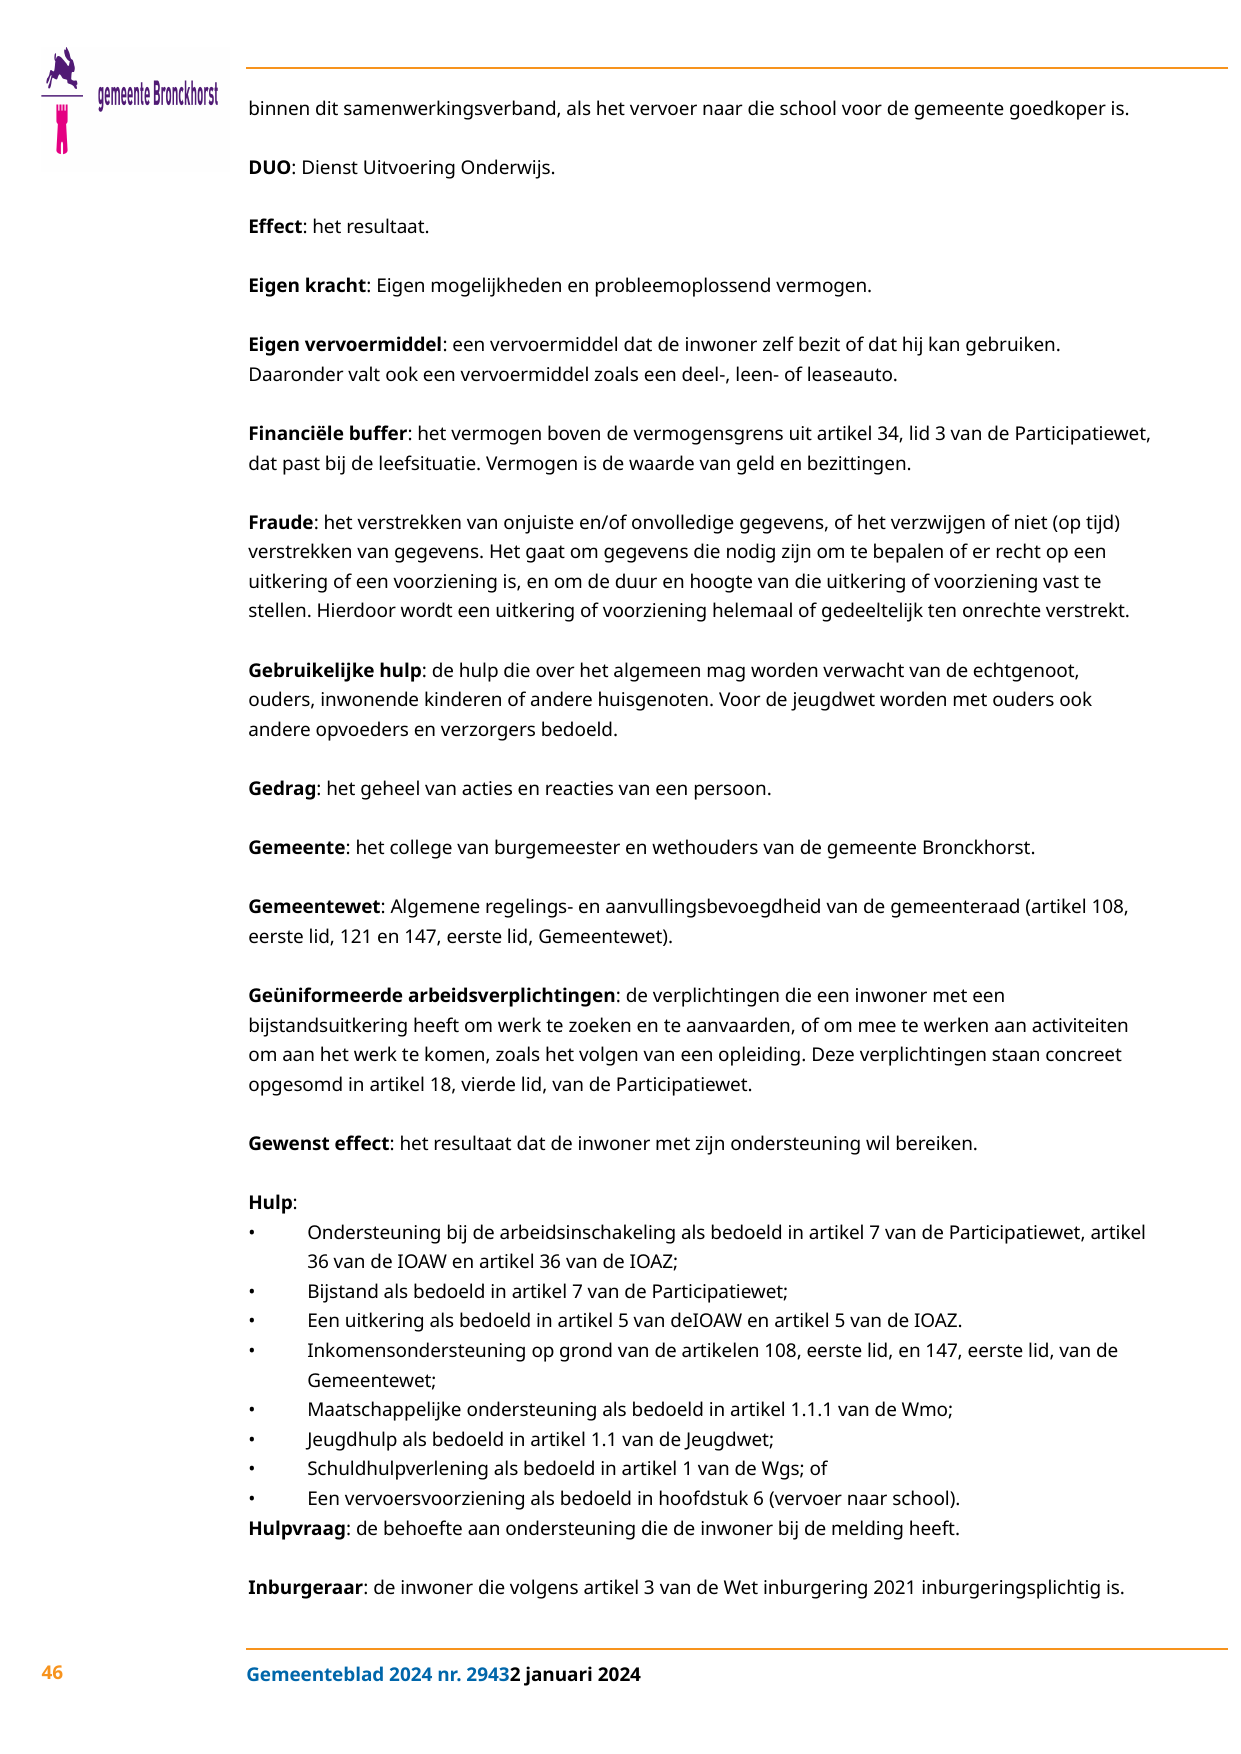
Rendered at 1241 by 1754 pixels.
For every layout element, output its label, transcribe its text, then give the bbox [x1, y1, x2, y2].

text Inburgeraar: de inwoner die volgens artikel 3 van de Wet inburgering 2021 inburgeringsplichtig is. [248, 1574, 1152, 1600]
text Gemeente: het college van burgemeester en wethouders van de gemeente Bronckhorst. [248, 834, 1152, 860]
text Gewenst effect: het resultaat dat de inwoner met zijn ondersteuning wil bereiken. [248, 1130, 1152, 1156]
list Een uitkering als bedoeld in artikel 5 van deIOAW en artikel 5 van de IOAZ. [248, 1308, 1152, 1333]
text Hulp: [248, 1189, 1152, 1215]
text DUO: Dienst Uitvoering Onderwijs. [248, 154, 1152, 180]
text Effect: het resultaat. [248, 213, 1152, 239]
list Maatschappelijke ondersteuning als bedoeld in artikel 1.1.1 van de Wmo; [248, 1396, 1152, 1422]
text Fraude: het verstrekken van onjuiste en/of onvolledige gegevens, of het verzwijgen of niet (op tijd) verstrekken van gegevens. Het gaat om gegevens die nodig zijn om te bepalen of er recht op een uitkering of een voorziening is, en om de duur en hoogte van die uitkering of voorziening vast te stellen. Hierdoor wordt een uitkering of voorziening helemaal of gedeeltelijk ten onrechte verstrekt. [248, 509, 1152, 623]
text Geüniformeerde arbeidsverplichtingen: de verplichtingen die een inwoner met een bijstandsuitkering heeft om werk te zoeken en te aanvaarden, of om mee te werken aan activiteiten om aan het werk te komen, zoals het volgen van een opleiding. Deze verplichtingen staan concreet opgesomd in artikel 18, vierde lid, van de Participatiewet. [248, 982, 1152, 1097]
text Gebruikelijke hulp: de hulp die over het algemeen mag worden verwacht van de echtgenoot, ouders, inwonende kinderen of andere huisgenoten. Voor de jeugdwet worden met ouders ook andere opvoeders en verzorgers bedoeld. [248, 657, 1152, 742]
text binnen dit samenwerkingsverband, als het vervoer naar die school voor de gemeente goedkoper is. [248, 95, 1152, 121]
text Hulpvraag: de behoefte aan ondersteuning die de inwoner bij de melding heeft. [248, 1515, 1152, 1541]
text Eigen kracht: Eigen mogelijkheden en probleemoplossend vermogen. [248, 272, 1152, 298]
list Schuldhulpverlening als bedoeld in artikel 1 van de Wgs; of [248, 1456, 1152, 1481]
list Bijstand als bedoeld in artikel 7 van de Participatiewet; [248, 1278, 1152, 1304]
text Gemeentewet: Algemene regelings- en aanvullingsbevoegdheid van de gemeenteraad (artikel 108, eerste lid, 121 en 147, eerste lid, Gemeentewet). [248, 893, 1152, 949]
text Gedrag: het geheel van acties en reacties van een persoon. [248, 775, 1152, 801]
list Inkomensondersteuning op grond van de artikelen 108, eerste lid, en 147, eerste lid, van de Gemeentewet; [248, 1337, 1152, 1393]
text Financiële buffer: het vermogen boven de vermogensgrens uit artikel 34, lid 3 van de Participatiewet, dat past bij de leefsituatie. Vermogen is de waarde van geld en bezittingen. [248, 420, 1152, 476]
picture [41, 47, 231, 172]
text Eigen vervoermiddel: een vervoermiddel dat de inwoner zelf bezit of dat hij kan gebruiken. Daaronder valt ook een vervoermiddel zoals een deel-, leen- of leaseauto. [248, 331, 1152, 387]
list Een vervoersvoorziening als bedoeld in hoofdstuk 6 (vervoer naar school). [248, 1485, 1152, 1511]
list Jeugdhulp als bedoeld in artikel 1.1 van de Jeugdwet; [248, 1426, 1152, 1452]
list Ondersteuning bij de arbeidsinschakeling als bedoeld in artikel 7 van de Participatiewet, artikel 36 van de IOAW en artikel 36 van de IOAZ; [248, 1219, 1152, 1274]
